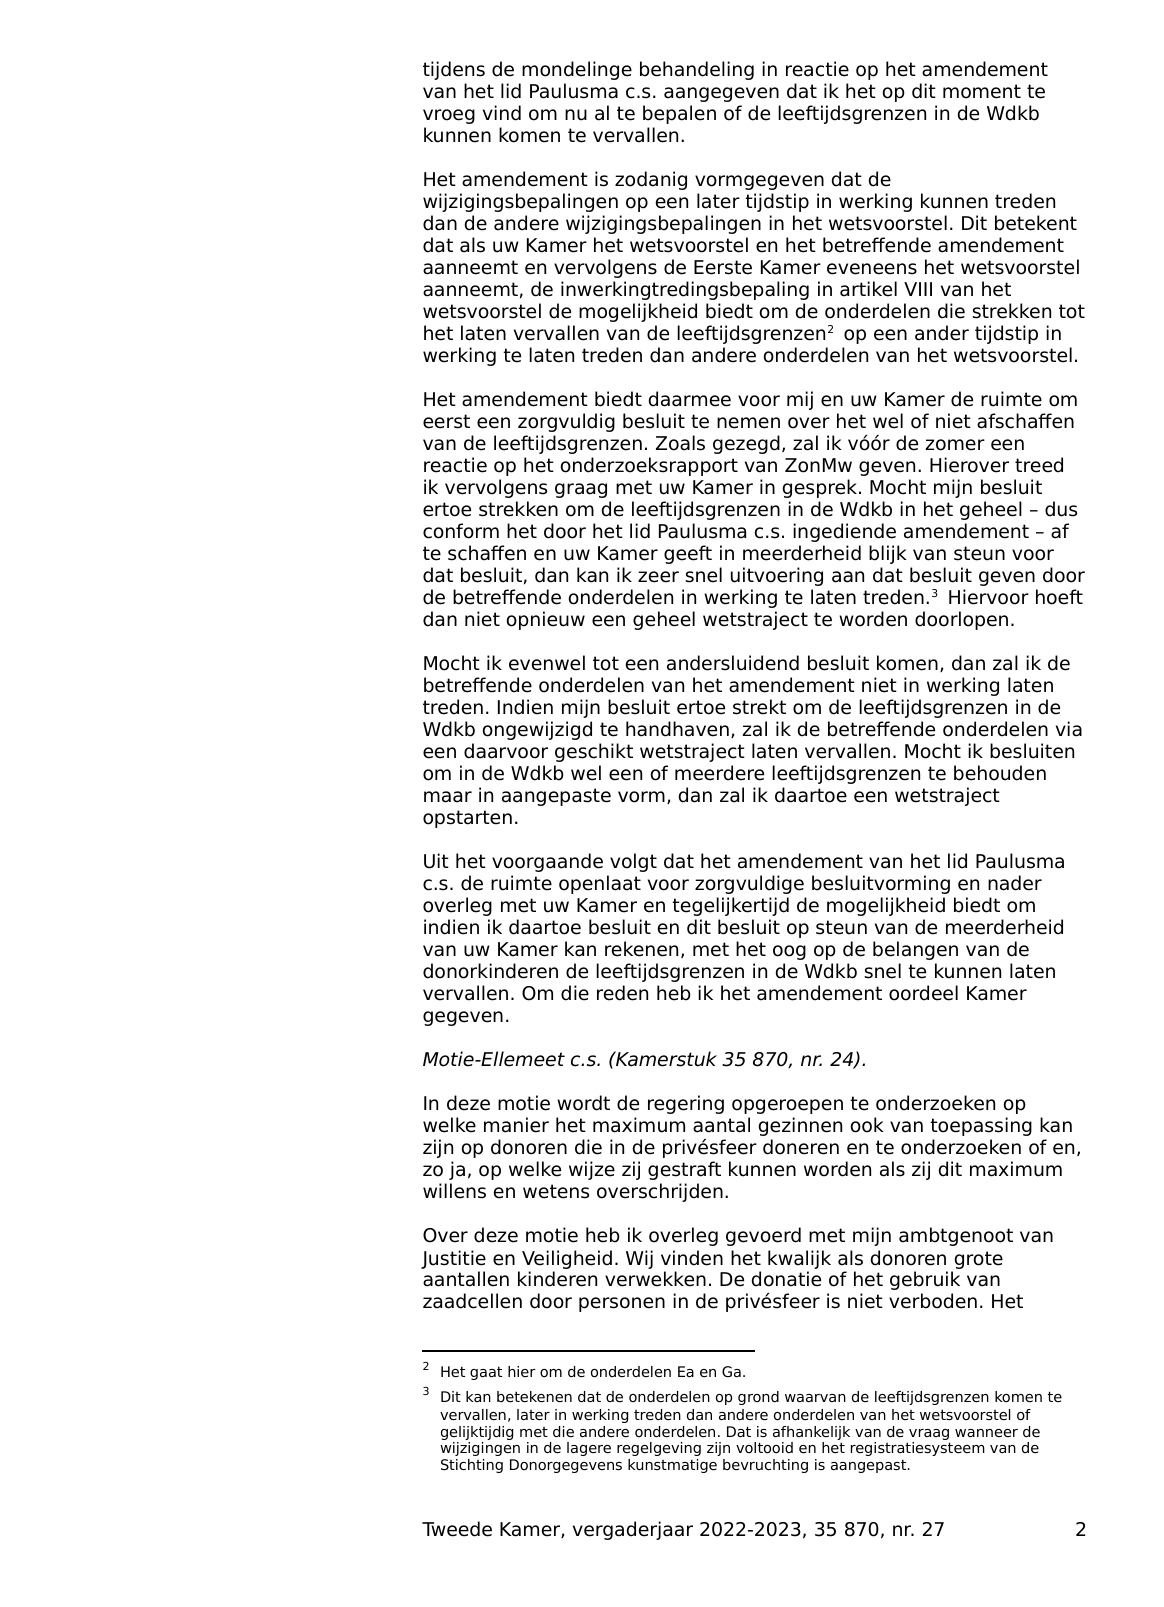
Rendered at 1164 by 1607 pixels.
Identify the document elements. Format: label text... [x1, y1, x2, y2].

text Uit het voorgaande volgt dat het amendement van het lid Paulusma c.s. de ruimte openlaat voor zorgvuldige besluitvorming en nader overleg met uw Kamer en tegelijkertijd de mogelijkheid biedt om indien ik daartoe besluit en dit besluit op steun van de meerderheid van uw Kamer kan rekenen, met het oog op de belangen van de donorkinderen de leeftijdsgrenzen in de Wdkb snel te kunnen laten vervallen. Om die reden heb ik het amendement oordeel Kamer gegeven. [422, 851, 1087, 1027]
text Mocht ik evenwel tot een andersluidend besluit komen, dan zal ik de betreffende onderdelen van het amendement niet in werking laten treden. Indien mijn besluit ertoe strekt om de leeftijdsgrenzen in de Wdkb ongewijzigd te handhaven, zal ik de betreffende onderdelen via een daarvoor geschikt wetstraject laten vervallen. Mocht ik besluiten om in de Wdkb wel een of meerdere leeftijdsgrenzen te behouden maar in aangepaste vorm, dan zal ik daartoe een wetstraject opstarten. [422, 653, 1087, 829]
text Over deze motie heb ik overleg gevoerd met mijn ambtgenoot van Justitie en Veiligheid. Wij vinden het kwalijk als donoren grote aantallen kinderen verwekken. De donatie of het gebruik van zaadcellen door personen in de privésfeer is niet verboden. Het [422, 1225, 1087, 1313]
text Het amendement is zodanig vormgegeven dat de wijzigingsbepalingen op een later tijdstip in werking kunnen treden dan de andere wijzigingsbepalingen in het wetsvoorstel. Dit betekent dat als uw Kamer het wetsvoorstel en het betreffende amendement aanneemt en vervolgens de Eerste Kamer eveneens het wetsvoorstel aanneemt, de inwerkingtredingsbepaling in artikel VIII van het wetsvoorstel de mogelijkheid biedt om de onderdelen die strekken tot het laten vervallen van de leeftijdsgrenzen op een ander tijdstip in werking te laten treden dan andere onderdelen van het wetsvoorstel. [422, 169, 1087, 367]
text Dit kan betekenen dat de onderdelen op grond waarvan de leeftijdsgrenzen komen te vervallen, later in werking treden dan andere onderdelen van het wetsvoorstel of gelijktijdig met die andere onderdelen. Dat is afhankelijk van de vraag wanneer de wijzigingen in de lagere regelgeving zijn voltooid en het registratiesysteem van de Stichting Donorgegevens kunstmatige bevruchting is aangepast. [422, 1385, 1087, 1474]
text tijdens de mondelinge behandeling in reactie op het amendement van het lid Paulusma c.s. aangegeven dat ik het op dit moment te vroeg vind om nu al te bepalen of de leeftijdsgrenzen in de Wdkb kunnen komen te vervallen. [422, 59, 1087, 147]
text In deze motie wordt de regering opgeroepen te onderzoeken op welke manier het maximum aantal gezinnen ook van toepassing kan zijn op donoren die in de privésfeer doneren en te onderzoeken of en, zo ja, op welke wijze zij gestraft kunnen worden als zij dit maximum willens en wetens overschrijden. [422, 1093, 1087, 1203]
text Het gaat hier om de onderdelen Ea en Ga. [422, 1360, 1087, 1382]
subtitle Motie-Ellemeet c.s. (Kamerstuk 35 870, nr. 24). [422, 1049, 1087, 1071]
text Het amendement biedt daarmee voor mij en uw Kamer de ruimte om eerst een zorgvuldig besluit te nemen over het wel of niet afschaffen van de leeftijdsgrenzen. Zoals gezegd, zal ik vóór de zomer een reactie op het onderzoeksrapport van ZonMw geven. Hierover treed ik vervolgens graag met uw Kamer in gesprek. Mocht mijn besluit ertoe strekken om de leeftijdsgrenzen in de Wdkb in het geheel – dus conform het door het lid Paulusma c.s. ingediende amendement – af te schaffen en uw Kamer geeft in meerderheid blijk van steun voor dat besluit, dan kan ik zeer snel uitvoering aan dat besluit geven door de betreffende onderdelen in werking te laten treden. Hiervoor hoeft dan niet opnieuw een geheel wetstraject te worden doorlopen. [422, 389, 1087, 631]
